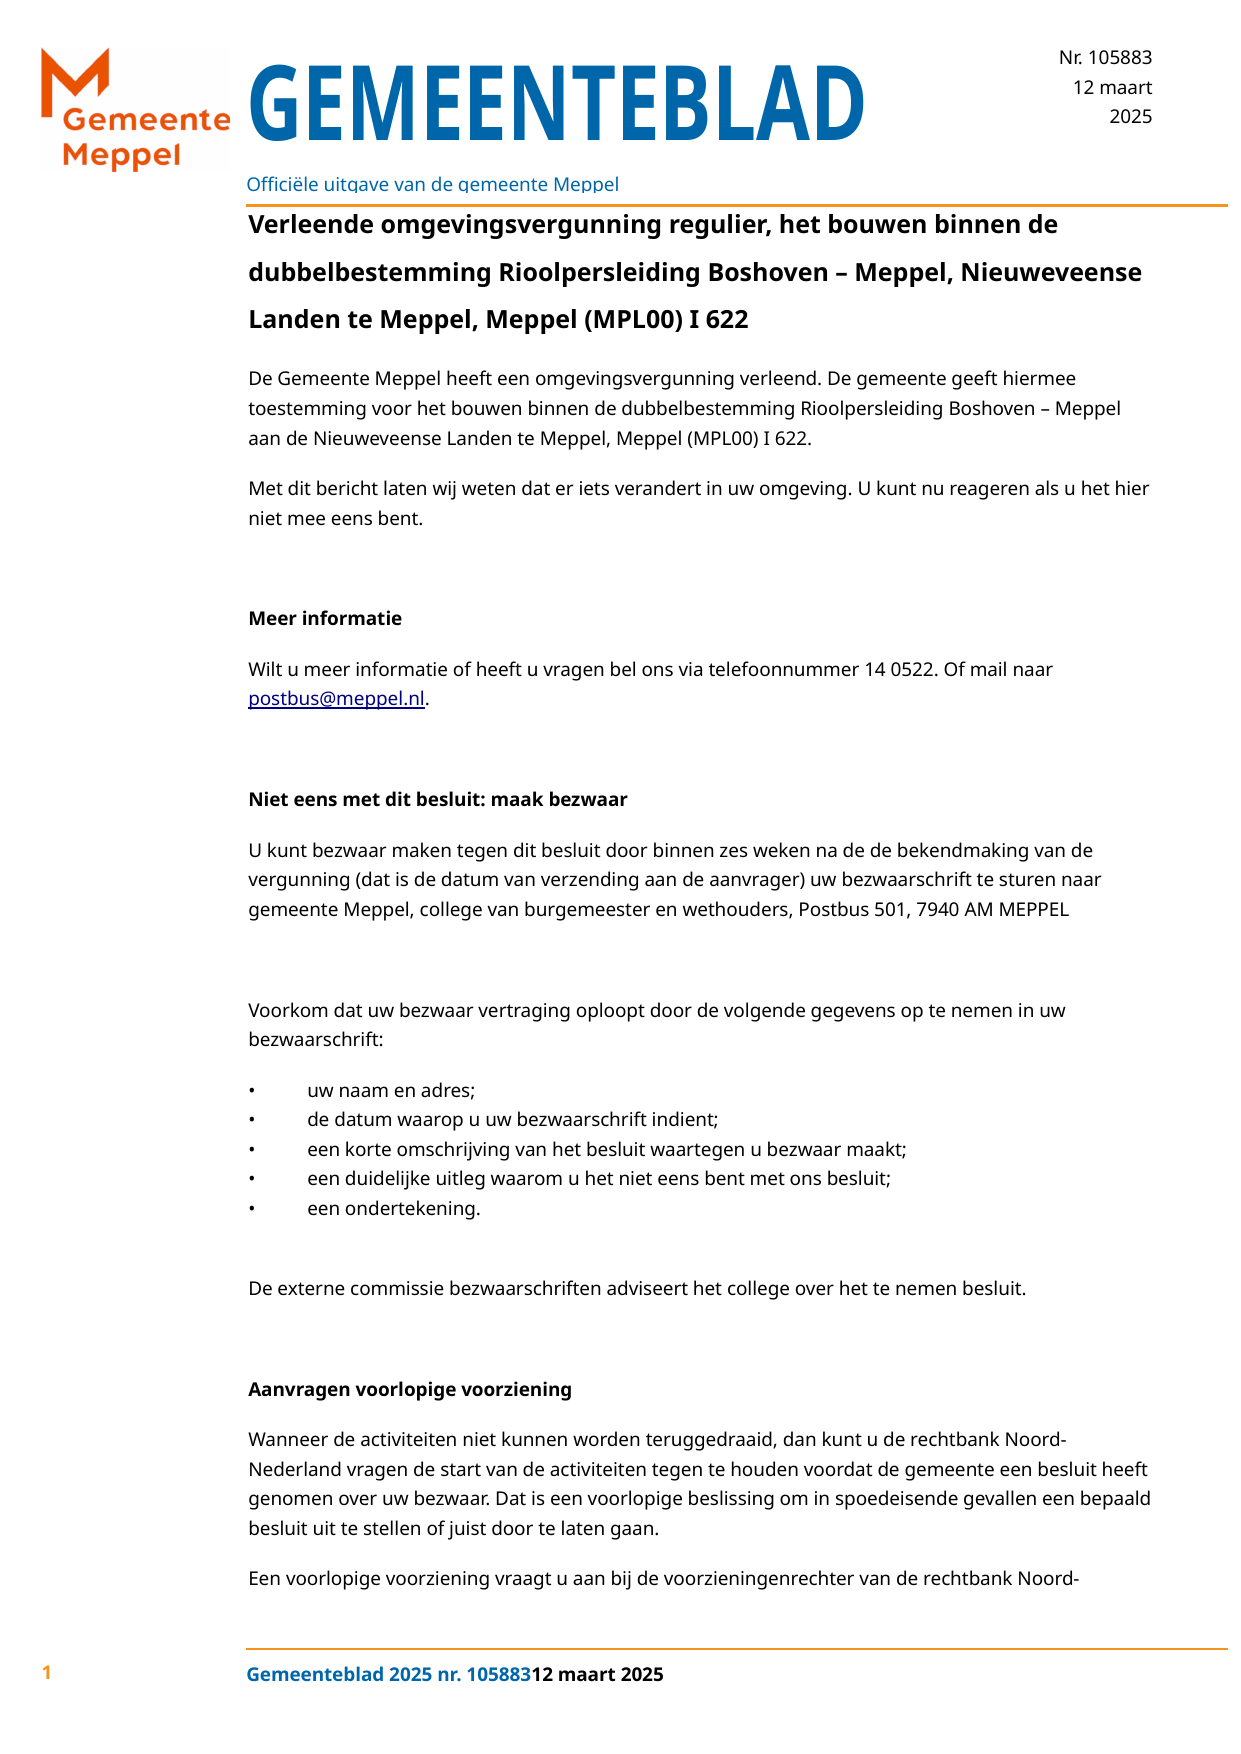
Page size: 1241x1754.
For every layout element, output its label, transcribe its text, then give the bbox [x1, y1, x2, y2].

text Met dit bericht laten wij weten dat er iets verandert in uw omgeving. U kunt nu reageren als u het hier niet mee eens bent. [248, 475, 1152, 530]
list de datum waarop u uw bezwaarschrift indient; [248, 1106, 1152, 1132]
list een ondertekening. [248, 1195, 1152, 1221]
text Verleende omgevingsvergunning regulier, het bouwen binnen de dubbelbestemming Rioolpersleiding Boshoven – Meppel, Nieuweveense Landen te Meppel, Meppel (MPL00) I 622 [248, 207, 1152, 336]
text Een voorlopige voorziening vraagt u aan bij de voorzieningenrechter van de rechtbank Noord- [248, 1566, 1152, 1591]
text De externe commissie bezwaarschriften adviseert het college over het te nemen besluit. [248, 1275, 1152, 1301]
text Niet eens met dit besluit: maak bezwaar [248, 786, 1152, 812]
text Voorkom dat uw bezwaar vertraging oploopt door de volgende gegevens op te nemen in uw bezwaarschrift: [248, 997, 1152, 1052]
text Aanvragen voorlopige voorziening [248, 1376, 1152, 1402]
picture [41, 47, 231, 172]
text Wilt u meer informatie of heeft u vragen bel ons via telefoonnummer 14 0522. Of mail naar postbus@meppel.nl. [248, 656, 1152, 711]
text De Gemeente Meppel heeft een omgevingsvergunning verleend. De gemeente geeft hiermee toestemming voor het bouwen binnen de dubbelbestemming Rioolpersleiding Boshoven – Meppel aan de Nieuweveense Landen te Meppel, Meppel (MPL00) I 622. [248, 366, 1152, 450]
text Wanneer de activiteiten niet kunnen worden teruggedraaid, dan kunt u de rechtbank Noord-Nederland vragen de start van de activiteiten tegen te houden voordat de gemeente een besluit heeft genomen over uw bezwaar. Dat is een voorlopige beslissing om in spoedeisende gevallen een bepaald besluit uit te stellen of juist door te laten gaan. [248, 1426, 1152, 1541]
list een duidelijke uitleg waarom u het niet eens bent met ons besluit; [248, 1166, 1152, 1191]
text U kunt bezwaar maken tegen dit besluit door binnen zes weken na de de bekendmaking van de vergunning (dat is de datum van verzending aan de aanvrager) uw bezwaarschrift te sturen naar gemeente Meppel, college van burgemeester en wethouders, Postbus 501, 7940 AM MEPPEL [248, 837, 1152, 922]
text Meer informatie [248, 606, 1152, 631]
list uw naam en adres; [248, 1077, 1152, 1102]
list een korte omschrijving van het besluit waartegen u bezwaar maakt; [248, 1136, 1152, 1162]
